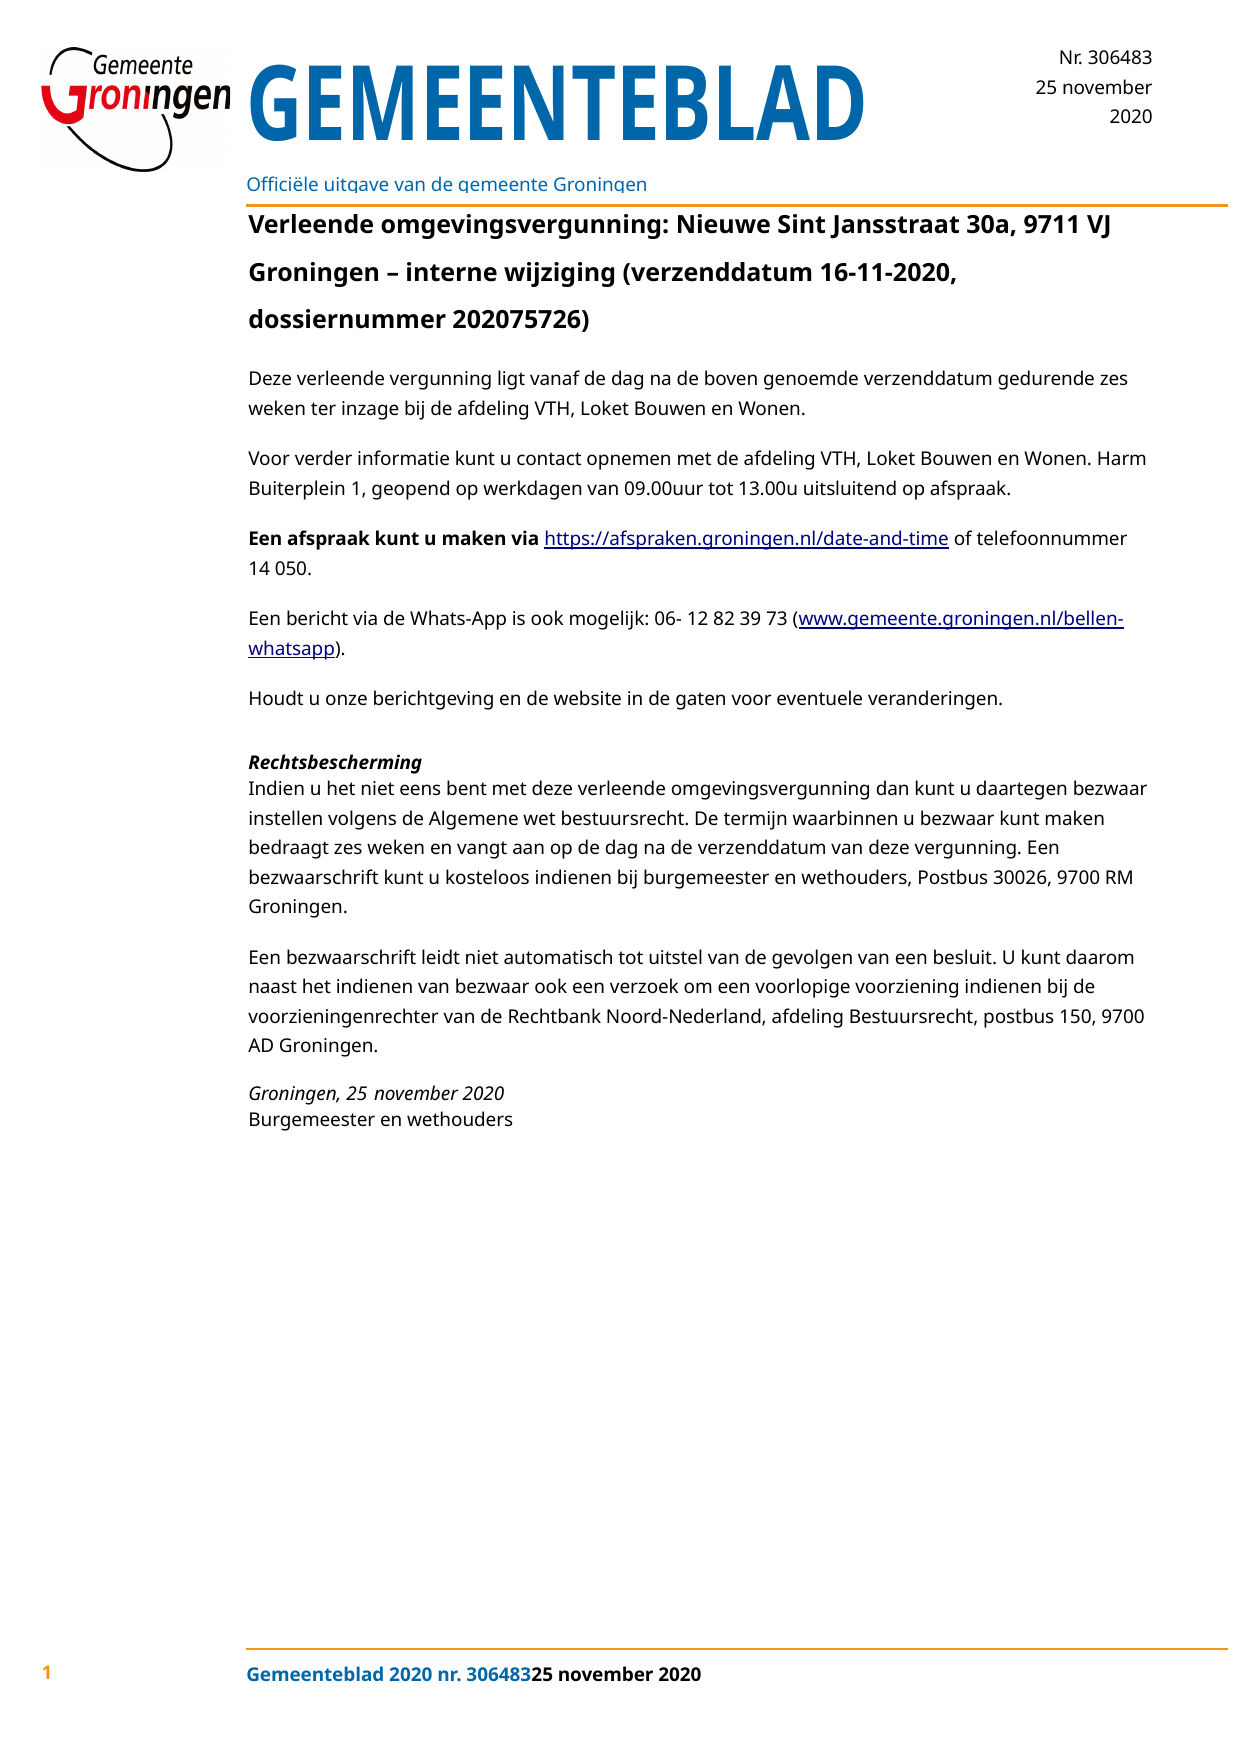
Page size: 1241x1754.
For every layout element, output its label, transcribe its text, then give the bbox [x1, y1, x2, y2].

text Een afspraak kunt u maken via https://afspraken.groningen.nl/date-and-time of telefoonnummer 14 050. [248, 526, 1152, 581]
text Indien u het niet eens bent met deze verleende omgevingsvergunning dan kunt u daartegen bezwaar instellen volgens de Algemene wet bestuursrecht. De termijn waarbinnen u bezwaar kunt maken bedraagt zes weken en vangt aan op de dag na de verzenddatum van deze vergunning. Een bezwaarschrift kunt u kosteloos indienen bij burgemeester en wethouders, Postbus 30026, 9700 RM Groningen. [248, 775, 1152, 919]
text Rechtsbescherming [248, 749, 1152, 775]
text Houdt u onze berichtgeving en de website in de gaten voor eventuele veranderingen. [248, 686, 1152, 711]
text Een bezwaarschrift leidt niet automatisch tot uitstel van de gevolgen van een besluit. U kunt daarom naast het indienen van bezwaar ook een verzoek om een voorlopige voorziening indienen bij de voorzieningenrechter van de Rechtbank Noord-Nederland, afdeling Bestuursrecht, postbus 150, 9700 AD Groningen. [248, 944, 1152, 1058]
text Deze verleende vergunning ligt vanaf de dag na de boven genoemde verzenddatum gedurende zes weken ter inzage bij de afdeling VTH, Loket Bouwen en Wonen. [248, 366, 1152, 421]
text Voor verder informatie kunt u contact opnemen met de afdeling VTH, Loket Bouwen en Wonen. Harm Buiterplein 1, geopend op werkdagen van 09.00uur tot 13.00u uitsluitend op afspraak. [248, 446, 1152, 501]
text Een bericht via de Whats-App is ook mogelijk: 06- 12 82 39 73 (www.gemeente.groningen.nl/bellen-whatsapp). [248, 606, 1152, 661]
picture [41, 47, 231, 172]
text Burgemeester en wethouders [248, 1106, 1152, 1132]
text Verleende omgevingsvergunning: Nieuwe Sint Jansstraat 30a, 9711 VJ Groningen – interne wijziging (verzenddatum 16-11-2020, dossiernummer 202075726) [248, 207, 1152, 336]
text Groningen, 25 november 2020 [248, 1081, 1152, 1106]
